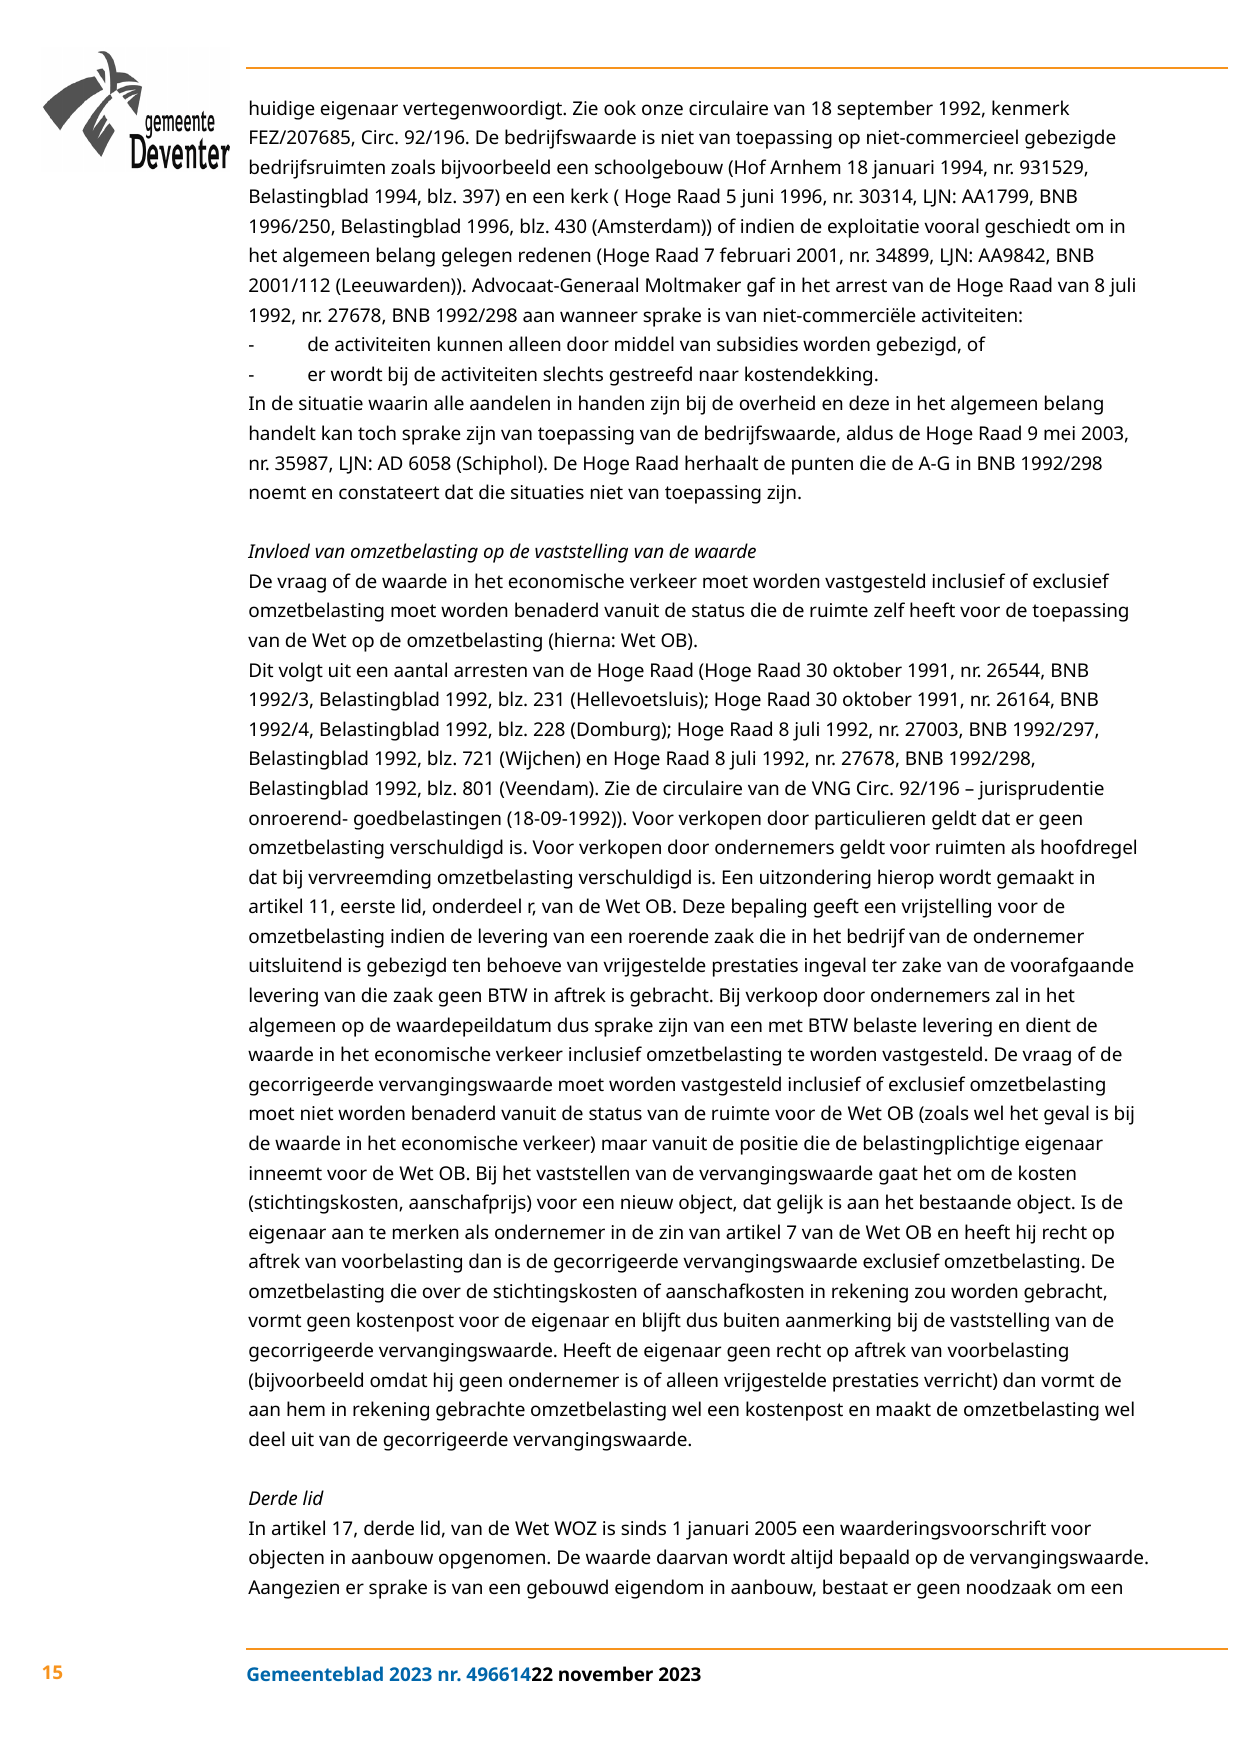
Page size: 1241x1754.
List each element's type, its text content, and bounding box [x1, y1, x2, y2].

list de activiteiten kunnen alleen door middel van subsidies worden gebezigd, of [248, 331, 1152, 357]
text Derde lid [248, 1485, 1152, 1511]
text In de situatie waarin alle aandelen in handen zijn bij de overheid en deze in het algemeen belang handelt kan toch sprake zijn van toepassing van de bedrijfswaarde, aldus de Hoge Raad 9 mei 2003, nr. 35987, LJN: AD 6058 (Schiphol). De Hoge Raad herhaalt de punten die de A-G in BNB 1992/298 noemt en constateert dat die situaties niet van toepassing zijn. [248, 391, 1152, 505]
text huidige eigenaar vertegenwoordigt. Zie ook onze circulaire van 18 september 1992, kenmerk FEZ/207685, Circ. 92/196. De bedrijfswaarde is niet van toepassing op niet-commercieel gebezigde bedrijfsruimten zoals bijvoorbeeld een schoolgebouw (Hof Arnhem 18 januari 1994, nr. 931529, Belastingblad 1994, blz. 397) en een kerk ( Hoge Raad 5 juni 1996, nr. 30314, LJN: AA1799, BNB 1996/250, Belastingblad 1996, blz. 430 (Amsterdam)) of indien de exploitatie vooral geschiedt om in het algemeen belang gelegen redenen (Hoge Raad 7 februari 2001, nr. 34899, LJN: AA9842, BNB 2001/112 (Leeuwarden)). Advocaat-Generaal Moltmaker gaf in het arrest van de Hoge Raad van 8 juli 1992, nr. 27678, BNB 1992/298 aan wanneer sprake is van niet-commerciële activiteiten: [248, 95, 1152, 328]
text Dit volgt uit een aantal arresten van de Hoge Raad (Hoge Raad 30 oktober 1991, nr. 26544, BNB 1992/3, Belastingblad 1992, blz. 231 (Hellevoetsluis); Hoge Raad 30 oktober 1991, nr. 26164, BNB 1992/4, Belastingblad 1992, blz. 228 (Domburg); Hoge Raad 8 juli 1992, nr. 27003, BNB 1992/297, Belastingblad 1992, blz. 721 (Wijchen) en Hoge Raad 8 juli 1992, nr. 27678, BNB 1992/298, Belastingblad 1992, blz. 801 (Veendam). Zie de circulaire van de VNG Circ. 92/196 – jurisprudentie onroerend- goedbelastingen (18-09-1992)). Voor verkopen door particulieren geldt dat er geen omzetbelasting verschuldigd is. Voor verkopen door ondernemers geldt voor ruimten als hoofdregel dat bij vervreemding omzetbelasting verschuldigd is. Een uitzondering hierop wordt gemaakt in artikel 11, eerste lid, onderdeel r, van de Wet OB. Deze bepaling geeft een vrijstelling voor de omzetbelasting indien de levering van een roerende zaak die in het bedrijf van de ondernemer uitsluitend is gebezigd ten behoeve van vrijgestelde prestaties ingeval ter zake van de voorafgaande levering van die zaak geen BTW in aftrek is gebracht. Bij verkoop door ondernemers zal in het algemeen op de waardepeildatum dus sprake zijn van een met BTW belaste levering en dient de waarde in het economische verkeer inclusief omzetbelasting te worden vastgesteld. De vraag of de gecorrigeerde vervangingswaarde moet worden vastgesteld inclusief of exclusief omzetbelasting moet niet worden benaderd vanuit de status van de ruimte voor de Wet OB (zoals wel het geval is bij de waarde in het economische verkeer) maar vanuit de positie die de belastingplichtige eigenaar inneemt voor de Wet OB. Bij het vaststellen van de vervangingswaarde gaat het om de kosten (stichtingskosten, aanschafprijs) voor een nieuw object, dat gelijk is aan het bestaande object. Is de eigenaar aan te merken als ondernemer in de zin van artikel 7 van de Wet OB en heeft hij recht op aftrek van voorbelasting dan is de gecorrigeerde vervangingswaarde exclusief omzetbelasting. De omzetbelasting die over de stichtingskosten of aanschafkosten in rekening zou worden gebracht, vormt geen kostenpost voor de eigenaar en blijft dus buiten aanmerking bij de vaststelling van de gecorrigeerde vervangingswaarde. Heeft de eigenaar geen recht op aftrek van voorbelasting (bijvoorbeeld omdat hij geen ondernemer is of alleen vrijgestelde prestaties verricht) dan vormt de aan hem in rekening gebrachte omzetbelasting wel een kostenpost en maakt de omzetbelasting wel deel uit van de gecorrigeerde vervangingswaarde. [248, 657, 1152, 1452]
text Invloed van omzetbelasting op de vaststelling van de waarde [248, 538, 1152, 564]
picture [41, 47, 231, 172]
text De vraag of de waarde in het economische verkeer moet worden vastgesteld inclusief of exclusief omzetbelasting moet worden benaderd vanuit de status die de ruimte zelf heeft voor de toepassing van de Wet op de omzetbelasting (hierna: Wet OB). [248, 568, 1152, 653]
text In artikel 17, derde lid, van de Wet WOZ is sinds 1 januari 2005 een waarderingsvoorschrift voor objecten in aanbouw opgenomen. De waarde daarvan wordt altijd bepaald op de vervangingswaarde. Aangezien er sprake is van een gebouwd eigendom in aanbouw, bestaat er geen noodzaak om een [248, 1515, 1152, 1600]
list er wordt bij de activiteiten slechts gestreefd naar kostendekking. [248, 361, 1152, 387]
